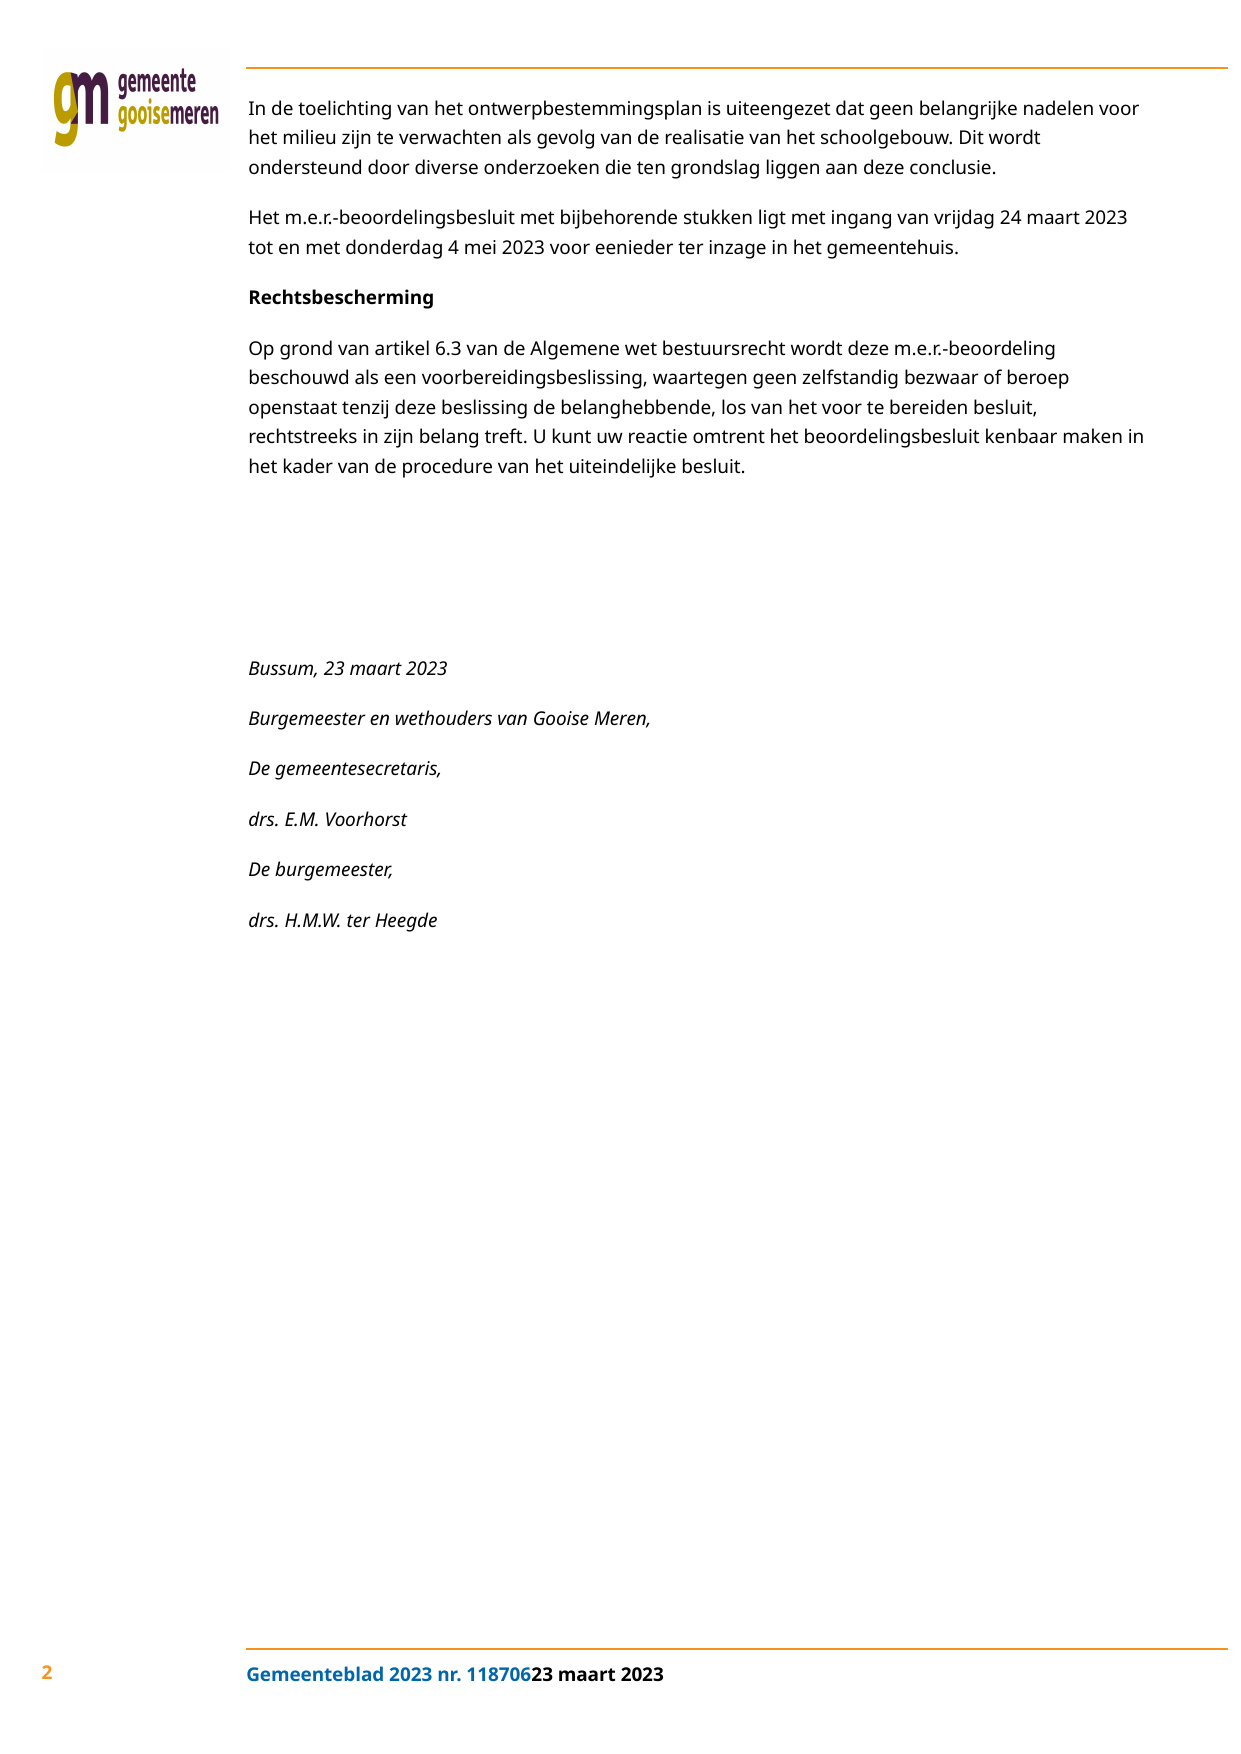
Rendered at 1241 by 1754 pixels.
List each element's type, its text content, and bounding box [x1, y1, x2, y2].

text In de toelichting van het ontwerpbestemmingsplan is uiteengezet dat geen belangrijke nadelen voor het milieu zijn te verwachten als gevolg van de realisatie van het schoolgebouw. Dit wordt ondersteund door diverse onderzoeken die ten grondslag liggen aan deze conclusie. [248, 95, 1152, 180]
text Op grond van artikel 6.3 van de Algemene wet bestuursrecht wordt deze m.e.r.-beoordeling beschouwd als een voorbereidingsbeslissing, waartegen geen zelfstandig bezwaar of beroep openstaat tenzij deze beslissing de belanghebbende, los van het voor te bereiden besluit, rechtstreeks in zijn belang treft. U kunt uw reactie omtrent het beoordelingsbesluit kenbaar maken in het kader van de procedure van het uiteindelijke besluit. [248, 335, 1152, 479]
text De burgemeester, [248, 856, 1152, 882]
text drs. H.M.W. ter Heegde [248, 907, 1152, 933]
text Bussum, 23 maart 2023 [248, 655, 1152, 681]
text Het m.e.r.-beoordelingsbesluit met bijbehorende stukken ligt met ingang van vrijdag 24 maart 2023 tot en met donderdag 4 mei 2023 voor eenieder ter inzage in het gemeentehuis. [248, 204, 1152, 260]
text Rechtsbescherming [248, 284, 1152, 310]
picture [41, 47, 231, 172]
text drs. E.M. Voorhorst [248, 806, 1152, 832]
text De gemeentesecretaris, [248, 756, 1152, 781]
text Burgemeester en wethouders van Gooise Meren, [248, 705, 1152, 731]
